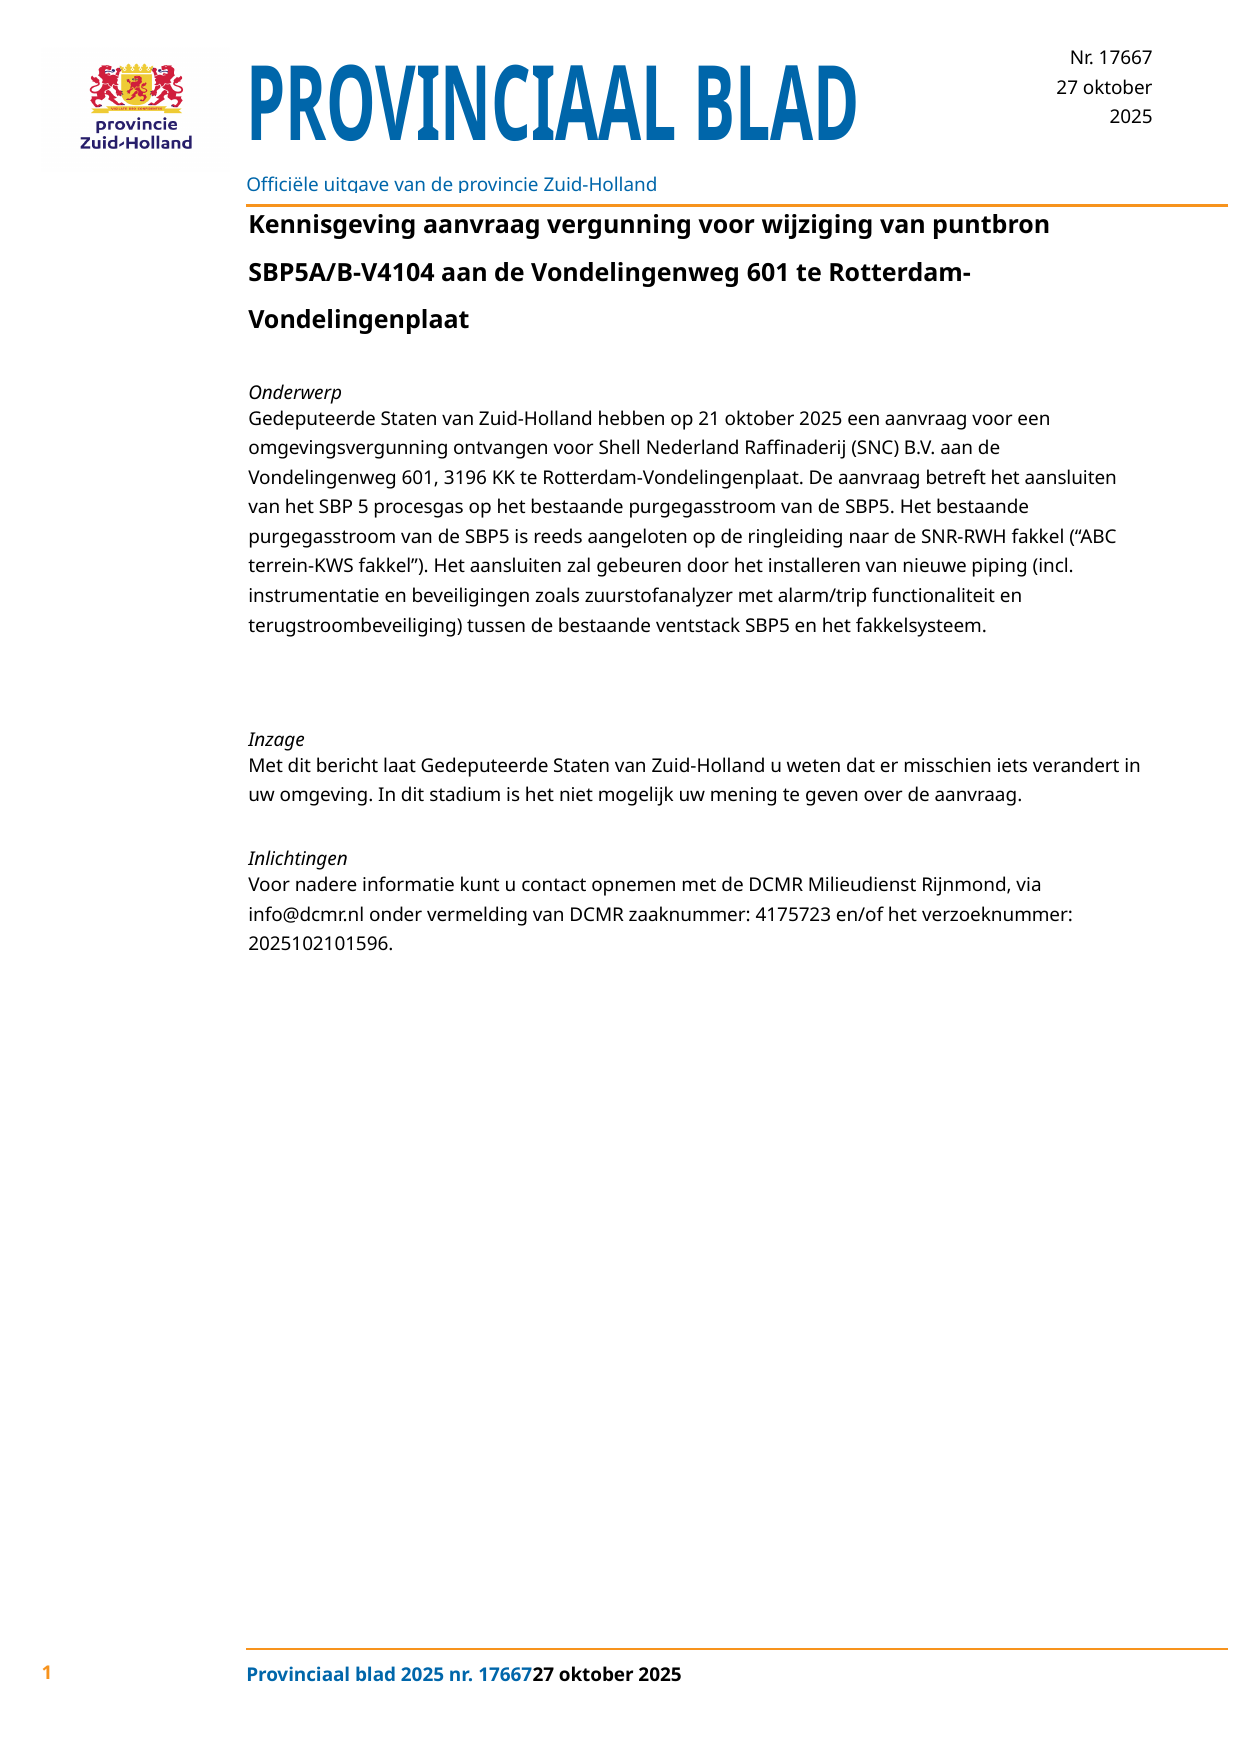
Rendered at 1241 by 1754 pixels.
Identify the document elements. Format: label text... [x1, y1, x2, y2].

text Voor nadere informatie kunt u contact opnemen met de DCMR Milieudienst Rijnmond, via info@dcmr.nl onder vermelding van DCMR zaaknummer: 4175723 en/of het verzoeknummer: 2025102101596. [248, 871, 1152, 956]
picture [41, 47, 231, 172]
text Gedeputeerde Staten van Zuid-Holland hebben op 21 oktober 2025 een aanvraag voor een omgevingsvergunning ontvangen voor Shell Nederland Raffinaderij (SNC) B.V. aan de Vondelingenweg 601, 3196 KK te Rotterdam-Vondelingenplaat. De aanvraag betreft het aansluiten van het SBP 5 procesgas op het bestaande purgegasstroom van de SBP5. Het bestaande purgegasstroom van de SBP5 is reeds aangeloten op de ringleiding naar de SNR-RWH fakkel (“ABC terrein-KWS fakkel”). Het aansluiten zal gebeuren door het installeren van nieuwe piping (incl. instrumentatie en beveiligingen zoals zuurstofanalyzer met alarm/trip functionaliteit en terugstroombeveiliging) tussen de bestaande ventstack SBP5 en het fakkelsysteem. [248, 405, 1152, 638]
text Inzage [248, 726, 1152, 752]
text Onderwerp [248, 379, 1152, 405]
text Met dit bericht laat Gedeputeerde Staten van Zuid-Holland u weten dat er misschien iets verandert in uw omgeving. In dit stadium is het niet mogelijk uw mening te geven over de aanvraag. [248, 752, 1152, 807]
text Inlichtingen [248, 846, 1152, 871]
text Kennisgeving aanvraag vergunning voor wijziging van puntbron SBP5A/B-V4104 aan de Vondelingenweg 601 te Rotterdam-Vondelingenplaat [248, 207, 1152, 336]
